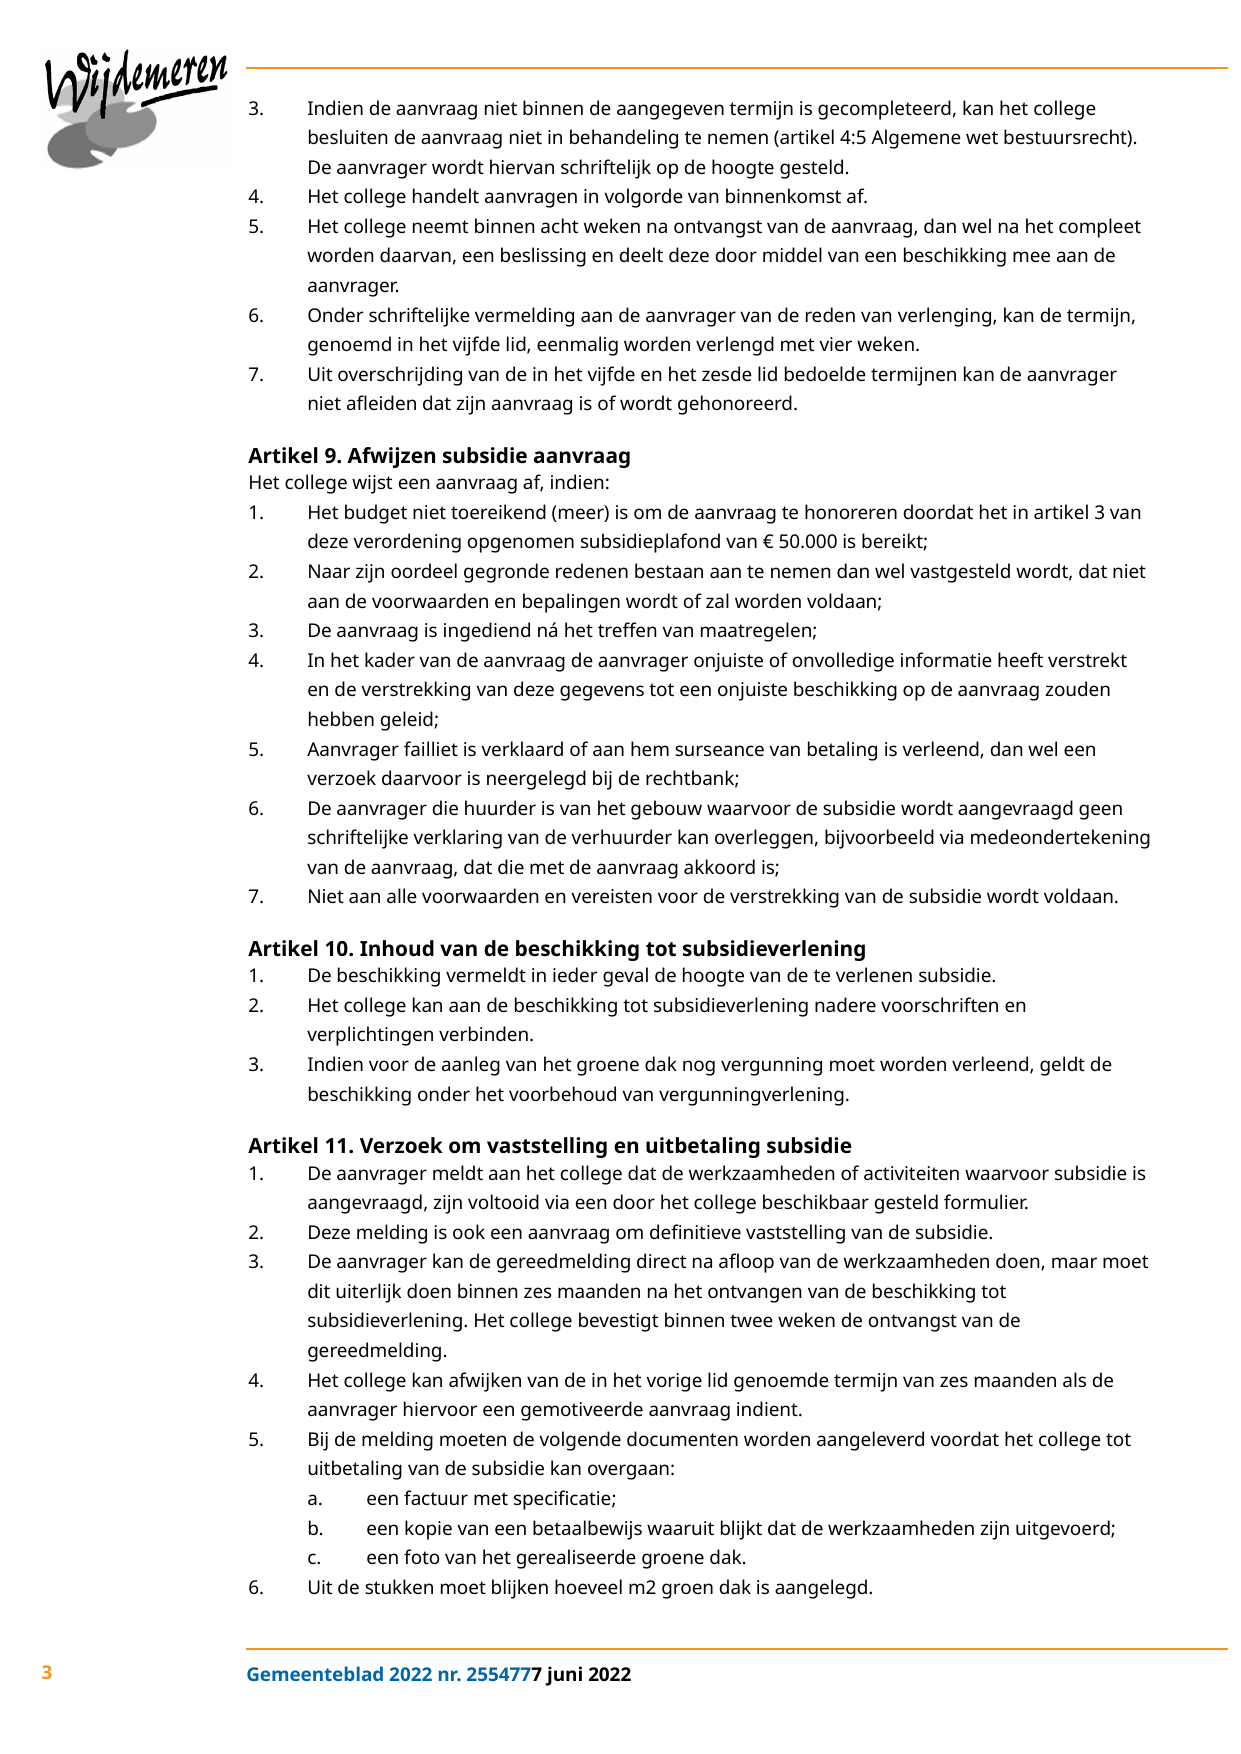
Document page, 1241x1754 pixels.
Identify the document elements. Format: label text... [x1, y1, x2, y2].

list Onder schriftelijke vermelding aan de aanvrager van de reden van verlenging, kan de termijn, genoemd in het vijfde lid, eenmalig worden verlengd met vier weken. [248, 302, 1152, 357]
list Indien de aanvraag niet binnen de aangegeven termijn is gecompleteerd, kan het college besluiten de aanvraag niet in behandeling te nemen (artikel 4:5 Algemene wet bestuursrecht). De aanvrager wordt hiervan schriftelijk op de hoogte gesteld. [248, 95, 1152, 180]
list een factuur met specificatie; [307, 1485, 1152, 1511]
list Niet aan alle voorwaarden en vereisten voor de verstrekking van de subsidie wordt voldaan. [248, 884, 1152, 909]
list De aanvraag is ingediend ná het treffen van maatregelen; [248, 617, 1152, 643]
list Het college kan afwijken van de in het vorige lid genoemde termijn van zes maanden als de aanvrager hiervoor een gemotiveerde aanvraag indient. [248, 1367, 1152, 1422]
list Het college neemt binnen acht weken na ontvangst van de aanvraag, dan wel na het compleet worden daarvan, een beslissing en deelt deze door middel van een beschikking mee aan de aanvrager. [248, 213, 1152, 298]
list Aanvrager failliet is verklaard of aan hem surseance van betaling is verleend, dan wel een verzoek daarvoor is neergelegd bij de rechtbank; [248, 736, 1152, 791]
list Indien voor de aanleg van het groene dak nog vergunning moet worden verleend, geldt de beschikking onder het voorbehoud van vergunningverlening. [248, 1051, 1152, 1107]
list De aanvrager kan de gereedmelding direct na afloop van de werkzaamheden doen, maar moet dit uiterlijk doen binnen zes maanden na het ontvangen van de beschikking tot subsidieverlening. Het college bevestigt binnen twee weken de ontvangst van de gereedmelding. [248, 1248, 1152, 1363]
list In het kader van de aanvraag de aanvrager onjuiste of onvolledige informatie heeft verstrekt en de verstrekking van deze gegevens tot een onjuiste beschikking op de aanvraag zouden hebben geleid; [248, 647, 1152, 732]
list Uit de stukken moet blijken hoeveel m2 groen dak is aangelegd. [248, 1574, 1152, 1599]
list Het college handelt aanvragen in volgorde van binnenkomst af. [248, 183, 1152, 209]
list een kopie van een betaalbewijs waaruit blijkt dat de werkzaamheden zijn uitgevoerd; [307, 1515, 1152, 1540]
list Naar zijn oordeel gegronde redenen bestaan aan te nemen dan wel vastgesteld wordt, dat niet aan de voorwaarden en bepalingen wordt of zal worden voldaan; [248, 558, 1152, 613]
picture [41, 47, 231, 172]
list Het college kan aan de beschikking tot subsidieverlening nadere voorschriften en verplichtingen verbinden. [248, 992, 1152, 1047]
text Artikel 9. Afwijzen subsidie aanvraag [248, 441, 1152, 469]
text Het college wijst een aanvraag af, indien: [248, 469, 1152, 495]
list De aanvrager die huurder is van het gebouw waarvoor de subsidie wordt aangevraagd geen schriftelijke verklaring van de verhuurder kan overleggen, bijvoorbeeld via medeondertekening van de aanvraag, dat die met de aanvraag akkoord is; [248, 795, 1152, 880]
list Bij de melding moeten de volgende documenten worden aangeleverd voordat het college tot uitbetaling van de subsidie kan overgaan: [248, 1426, 1152, 1481]
list Deze melding is ook een aanvraag om definitieve vaststelling van de subsidie. [248, 1219, 1152, 1244]
text Artikel 11. Verzoek om vaststelling en uitbetaling subsidie [248, 1131, 1152, 1160]
list De aanvrager meldt aan het college dat de werkzaamheden of activiteiten waarvoor subsidie is aangevraagd, zijn voltooid via een door het college beschikbaar gesteld formulier. [248, 1160, 1152, 1215]
list een foto van het gerealiseerde groene dak. [307, 1544, 1152, 1570]
text Artikel 10. Inhoud van de beschikking tot subsidieverlening [248, 934, 1152, 962]
list Uit overschrijding van de in het vijfde en het zesde lid bedoelde termijnen kan de aanvrager niet afleiden dat zijn aanvraag is of wordt gehonoreerd. [248, 361, 1152, 416]
list Het budget niet toereikend (meer) is om de aanvraag te honoreren doordat het in artikel 3 van deze verordening opgenomen subsidieplafond van € 50.000 is bereikt; [248, 499, 1152, 554]
list De beschikking vermeldt in ieder geval de hoogte van de te verlenen subsidie. [248, 962, 1152, 988]
